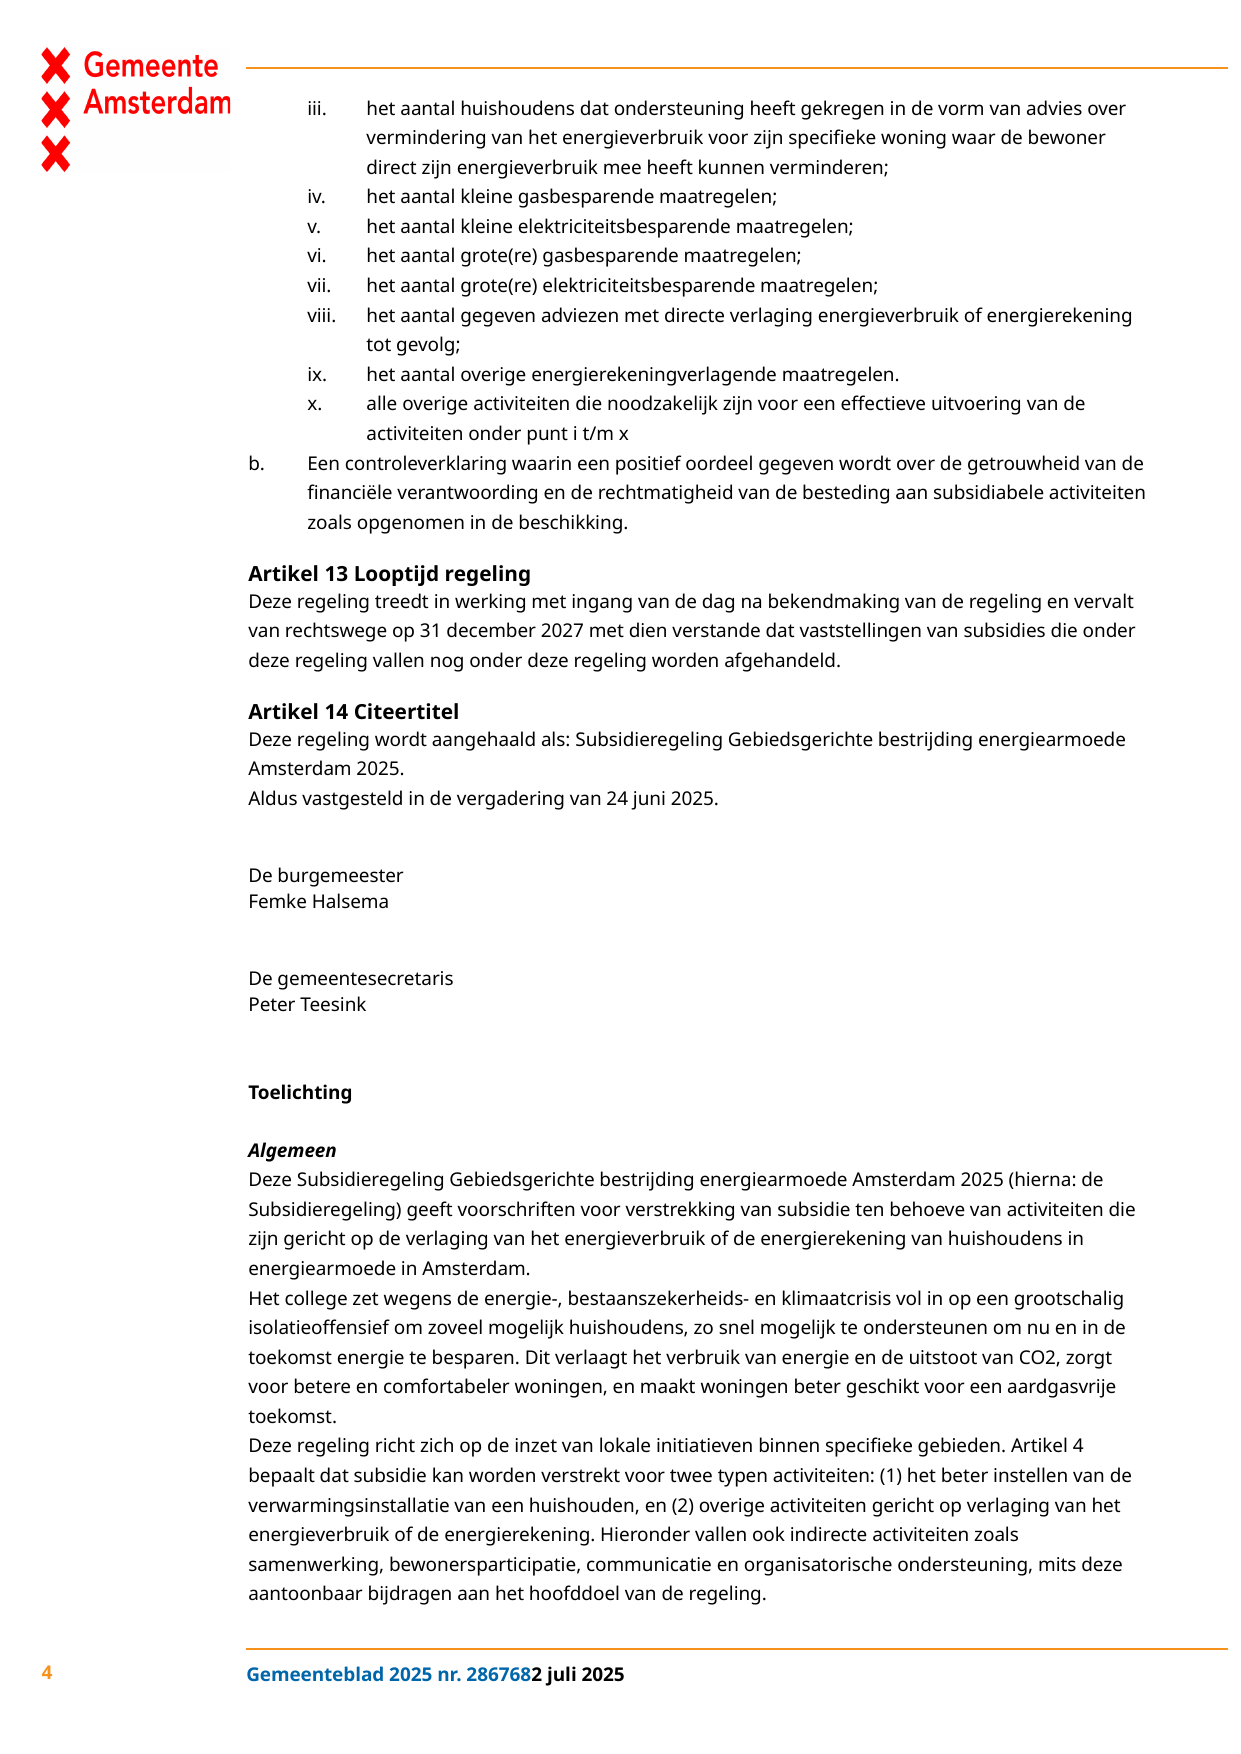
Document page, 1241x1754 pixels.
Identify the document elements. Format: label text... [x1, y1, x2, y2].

text Aldus vastgesteld in de vergadering van 24 juni 2025. [248, 785, 1152, 811]
text Deze Subsidieregeling Gebiedsgerichte bestrijding energiearmoede Amsterdam 2025 (hierna: de Subsidieregeling) geeft voorschriften voor verstrekking van subsidie ten behoeve van activiteiten die zijn gericht op de verlaging van het energieverbruik of de energierekening van huishoudens in energiearmoede in Amsterdam. [248, 1166, 1152, 1281]
text Peter Teesink [248, 991, 1152, 1017]
text Deze regeling richt zich op de inzet van lokale initiatieven binnen specifieke gebieden. Artikel 4 bepaalt dat subsidie kan worden verstrekt voor twee typen activiteiten: (1) het beter instellen van de verwarmingsinstallatie van een huishouden, en (2) overige activiteiten gericht op verlaging van het energieverbruik of de energierekening. Hieronder vallen ook indirecte activiteiten zoals samenwerking, bewonersparticipatie, communicatie en organisatorische ondersteuning, mits deze aantoonbaar bijdragen aan het hoofddoel van de regeling. [248, 1433, 1152, 1606]
text Deze regeling wordt aangehaald als: Subsidieregeling Gebiedsgerichte bestrijding energiearmoede Amsterdam 2025. [248, 726, 1152, 781]
list het aantal gegeven adviezen met directe verlaging energieverbruik of energierekening tot gevolg; [307, 302, 1152, 357]
text Deze regeling treedt in werking met ingang van de dag na bekendmaking van de regeling en vervalt van rechtswege op 31 december 2027 met dien verstande dat vaststellingen van subsidies die onder deze regeling vallen nog onder deze regeling worden afgehandeld. [248, 588, 1152, 673]
list het aantal kleine gasbesparende maatregelen; [307, 183, 1152, 209]
list het aantal huishoudens dat ondersteuning heeft gekregen in de vorm van advies over vermindering van het energieverbruik voor zijn specifieke woning waar de bewoner direct zijn energieverbruik mee heeft kunnen verminderen; [307, 95, 1152, 180]
list Een controleverklaring waarin een positief oordeel gegeven wordt over de getrouwheid van de financiële verantwoording en de rechtmatigheid van de besteding aan subsidiabele activiteiten zoals opgenomen in de beschikking. [248, 450, 1152, 535]
text De gemeentesecretaris [248, 965, 1152, 991]
text Artikel 14 Citeertitel [248, 697, 1152, 726]
text Artikel 13 Looptijd regeling [248, 559, 1152, 588]
text Femke Halsema [248, 888, 1152, 914]
text Algemeen [248, 1137, 1152, 1163]
list het aantal overige energierekeningverlagende maatregelen. [307, 361, 1152, 387]
text Het college zet wegens de energie-, bestaanszekerheids- en klimaatcrisis vol in op een grootschalig isolatieoffensief om zoveel mogelijk huishoudens, zo snel mogelijk te ondersteunen om nu en in de toekomst energie te besparen. Dit verlaagt het verbruik van energie en de uitstoot van CO2, zorgt voor betere en comfortabeler woningen, en maakt woningen beter geschikt voor een aardgasvrije toekomst. [248, 1285, 1152, 1429]
picture [41, 47, 231, 172]
text De burgemeester [248, 862, 1152, 888]
list het aantal grote(re) elektriciteitsbesparende maatregelen; [307, 272, 1152, 298]
list het aantal kleine elektriciteitsbesparende maatregelen; [307, 213, 1152, 239]
text Toelichting [248, 1068, 1152, 1108]
list het aantal grote(re) gasbesparende maatregelen; [307, 243, 1152, 268]
list alle overige activiteiten die noodzakelijk zijn voor een effectieve uitvoering van de activiteiten onder punt i t/m x [307, 391, 1152, 446]
